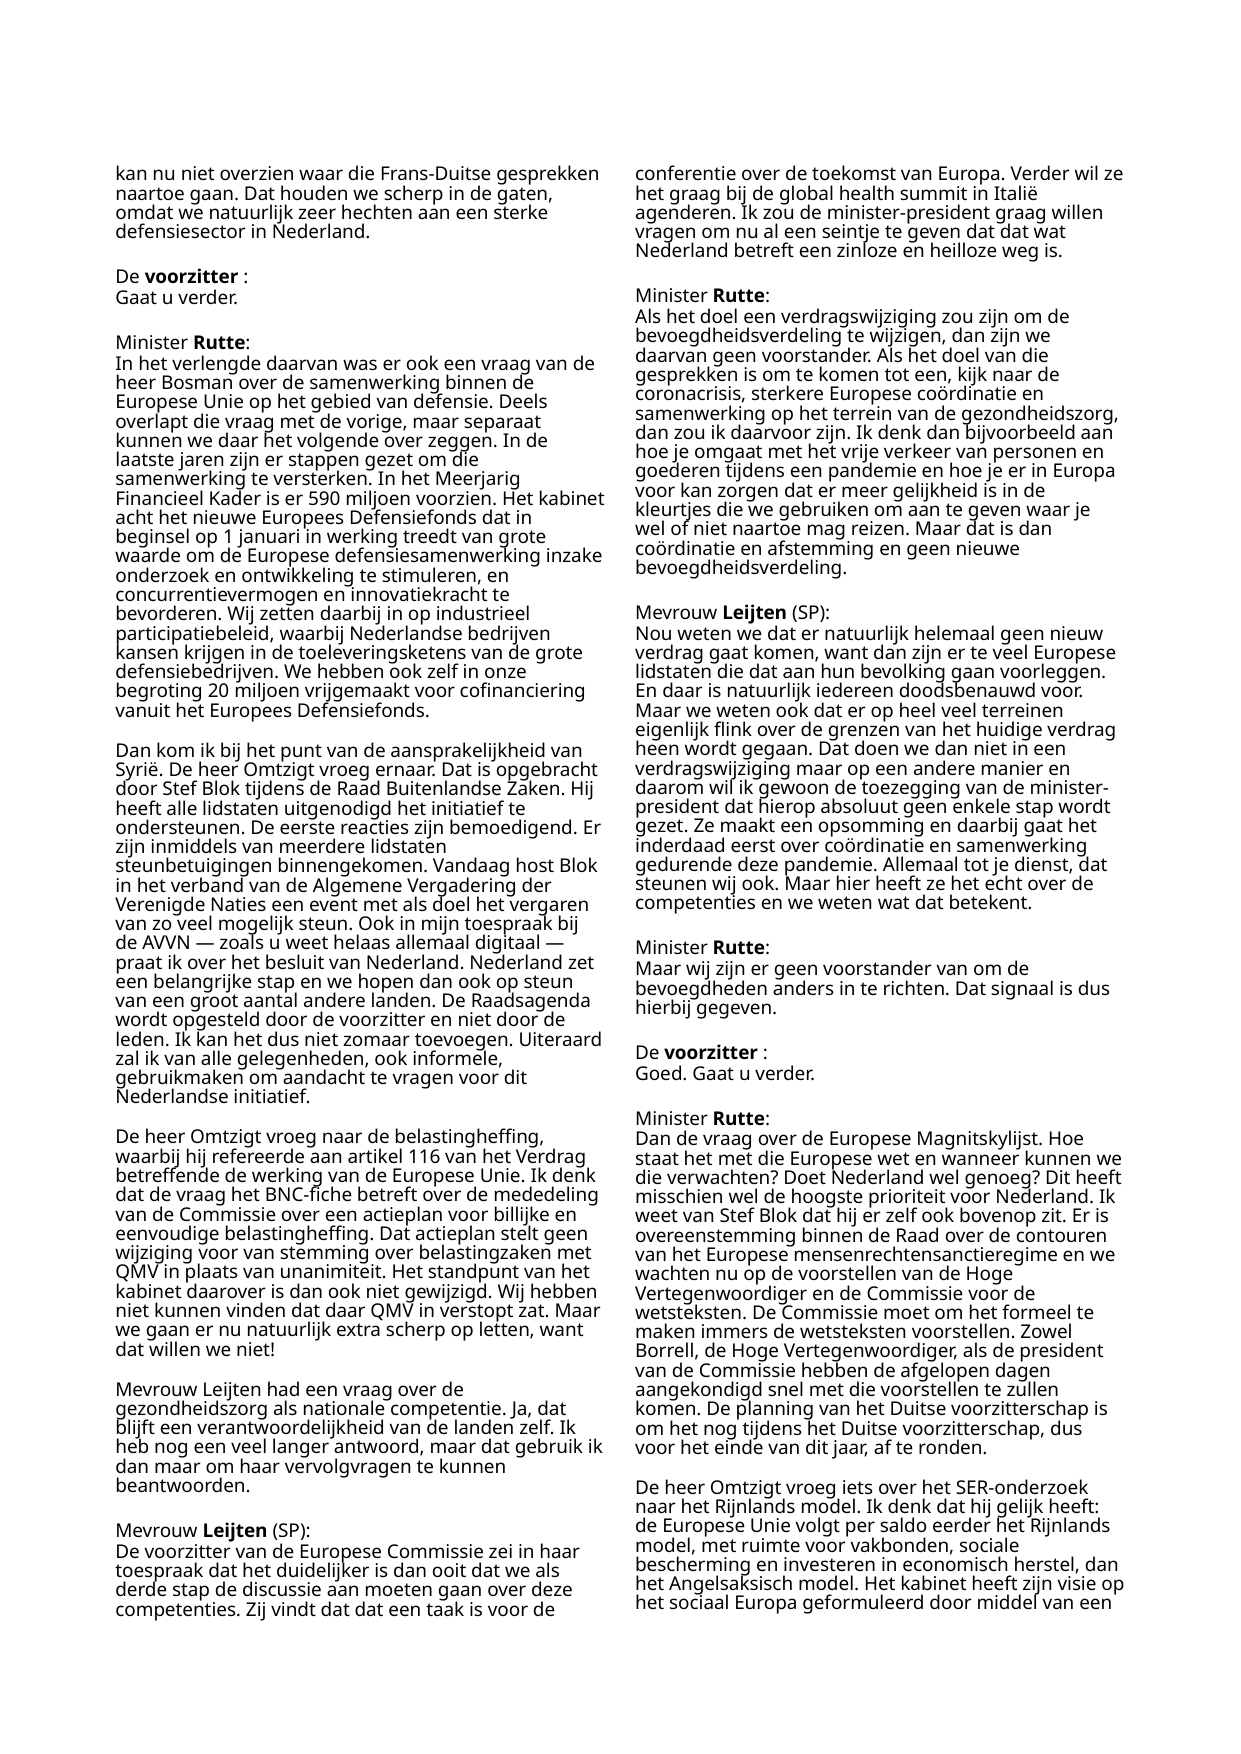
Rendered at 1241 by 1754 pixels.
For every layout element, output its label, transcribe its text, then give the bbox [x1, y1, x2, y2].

text Dan de vraag over de Europese Magnitskylijst. Hoe staat het met die Europese wet en wanneer kunnen we die verwachten? Doet Nederland wel genoeg? Dit heeft misschien wel de hoogste prioriteit voor Nederland. Ik weet van Stef Blok dat hij er zelf ook bovenop zit. Er is overeenstemming binnen de Raad over de contouren van het Europese mensenrechtensanctieregime en we wachten nu op de voorstellen van de Hoge Vertegenwoordiger en de Commissie voor de wetsteksten. De Commissie moet om het formeel te maken immers de wetsteksten voorstellen. Zowel Borrell, de Hoge Vertegenwoordiger, als de president van de Commissie hebben de afgelopen dagen aangekondigd snel met die voorstellen te zullen komen. De planning van het Duitse voorzitterschap is om het nog tijdens het Duitse voorzitterschap, dus voor het einde van dit jaar, af te ronden. [635, 1130, 1125, 1458]
text Als het doel een verdragswijziging zou zijn om de bevoegdheidsverdeling te wijzigen, dan zijn we daarvan geen voorstander. Als het doel van die gesprekken is om te komen tot een, kijk naar de coronacrisis, sterkere Europese coördinatie en samenwerking op het terrein van de gezondheidszorg, dan zou ik daarvoor zijn. Ik denk dan bijvoorbeeld aan hoe je omgaat met het vrije verkeer van personen en goederen tijdens een pandemie en hoe je er in Europa voor kan zorgen dat er meer gelijkheid is in de kleurtjes die we gebruiken om aan te geven waar je wel of niet naartoe mag reizen. Maar dat is dan coördinatie en afstemming en geen nieuwe bevoegdheidsverdeling. [635, 308, 1125, 578]
text Gaat u verder. [115, 289, 605, 308]
text De voorzitter : [115, 263, 605, 289]
text Goed. Gaat u verder. [635, 1064, 1125, 1084]
text Nou weten we dat er natuurlijk helemaal geen nieuw verdrag gaat komen, want dan zijn er te veel Europese lidstaten die dat aan hun bevolking gaan voorleggen. En daar is natuurlijk iedereen doodsbenauwd voor. Maar we weten ook dat er op heel veel terreinen eigenlijk flink over de grenzen van het huidige verdrag heen wordt gegaan. Dat doen we dan niet in een verdragswijziging maar op een andere manier en daarom wil ik gewoon de toezegging van de minister-president dat hierop absoluut geen enkele stap wordt gezet. Ze maakt een opsomming en daarbij gaat het inderdaad eerst over coördinatie en samenwerking gedurende deze pandemie. Allemaal tot je dienst, dat steunen wij ook. Maar hier heeft ze het echt over de competenties en we weten wat dat betekent. [635, 624, 1125, 914]
text De voorzitter van de Europese Commissie zei in haar toespraak dat het duidelijker is dan ooit dat we als derde stap de discussie aan moeten gaan over deze competenties. Zij vindt dat dat een taak is voor de [115, 1543, 605, 1620]
text Minister Rutte: [635, 1105, 1125, 1130]
text Dan kom ik bij het punt van de aansprakelijkheid van Syrië. De heer Omtzigt vroeg ernaar. Dat is opgebracht door Stef Blok tijdens de Raad Buitenlandse Zaken. Hij heeft alle lidstaten uitgenodigd het initiatief te ondersteunen. De eerste reacties zijn bemoedigend. Er zijn inmiddels van meerdere lidstaten steunbetuigingen binnengekomen. Vandaag host Blok in het verband van de Algemene Vergadering der Verenigde Naties een event met als doel het vergaren van zo veel mogelijk steun. Ook in mijn toespraak bij de AVVN — zoals u weet helaas allemaal digitaal — praat ik over het besluit van Nederland. Nederland zet een belangrijke stap en we hopen dan ook op steun van een groot aantal andere landen. De Raadsagenda wordt opgesteld door de voorzitter en niet door de leden. Ik kan het dus niet zomaar toevoegen. Uiteraard zal ik van alle gelegenheden, ook informele, gebruikmaken om aandacht te vragen voor dit Nederlandse initiatief. [115, 742, 605, 1108]
text De heer Omtzigt vroeg iets over het SER-onderzoek naar het Rijnlands model. Ik denk dat hij gelijk heeft: de Europese Unie volgt per saldo eerder het Rijnlands model, met ruimte voor vakbonden, sociale bescherming en investeren in economisch herstel, dan het Angelsaksisch model. Het kabinet heeft zijn visie op het sociaal Europa geformuleerd door middel van een [635, 1479, 1125, 1614]
text Minister Rutte: [115, 329, 605, 355]
text De voorzitter : [635, 1039, 1125, 1064]
text Mevrouw Leijten had een vraag over de gezondheidszorg als nationale competentie. Ja, dat blijft een verantwoordelijkheid van de landen zelf. Ik heb nog een veel langer antwoord, maar dat gebruik ik dan maar om haar vervolgvragen te kunnen beantwoorden. [115, 1381, 605, 1496]
text Minister Rutte: [635, 282, 1125, 308]
text De heer Omtzigt vroeg naar de belastingheffing, waarbij hij refereerde aan artikel 116 van het Verdrag betreffende de werking van de Europese Unie. Ik denk dat de vraag het BNC-fiche betreft over de mededeling van de Commissie over een actieplan voor billijke en eenvoudige belastingheffing. Dat actieplan stelt geen wijziging voor van stemming over belastingzaken met QMV in plaats van unanimiteit. Het standpunt van het kabinet daarover is dan ook niet gewijzigd. Wij hebben niet kunnen vinden dat daar QMV in verstopt zat. Maar we gaan er nu natuurlijk extra scherp op letten, want dat willen we niet! [115, 1128, 605, 1360]
text Mevrouw Leijten (SP): [115, 1517, 605, 1543]
text Minister Rutte: [635, 934, 1125, 960]
text Mevrouw Leijten (SP): [635, 599, 1125, 624]
text conferentie over de toekomst van Europa. Verder wil ze het graag bij de global health summit in Italië agenderen. Ik zou de minister-president graag willen vragen om nu al een seintje te geven dat dat wat Nederland betreft een zinloze en heilloze weg is. [635, 165, 1125, 262]
text Maar wij zijn er geen voorstander van om de bevoegdheden anders in te richten. Dat signaal is dus hierbij gegeven. [635, 960, 1125, 1018]
text kan nu niet overzien waar die Frans-Duitse gesprekken naartoe gaan. Dat houden we scherp in de gaten, omdat we natuurlijk zeer hechten aan een sterke defensiesector in Nederland. [115, 165, 605, 242]
text In het verlengde daarvan was er ook een vraag van de heer Bosman over de samenwerking binnen de Europese Unie op het gebied van defensie. Deels overlapt die vraag met de vorige, maar separaat kunnen we daar het volgende over zeggen. In de laatste jaren zijn er stappen gezet om die samenwerking te versterken. In het Meerjarig Financieel Kader is er 590 miljoen voorzien. Het kabinet acht het nieuwe Europees Defensiefonds dat in beginsel op 1 januari in werking treedt van grote waarde om de Europese defensiesamenwerking inzake onderzoek en ontwikkeling te stimuleren, en concurrentievermogen en innovatiekracht te bevorderen. Wij zetten daarbij in op industrieel participatiebeleid, waarbij Nederlandse bedrijven kansen krijgen in de toeleveringsketens van de grote defensiebedrijven. We hebben ook zelf in onze begroting 20 miljoen vrijgemaakt voor cofinanciering vanuit het Europees Defensiefonds. [115, 355, 605, 721]
